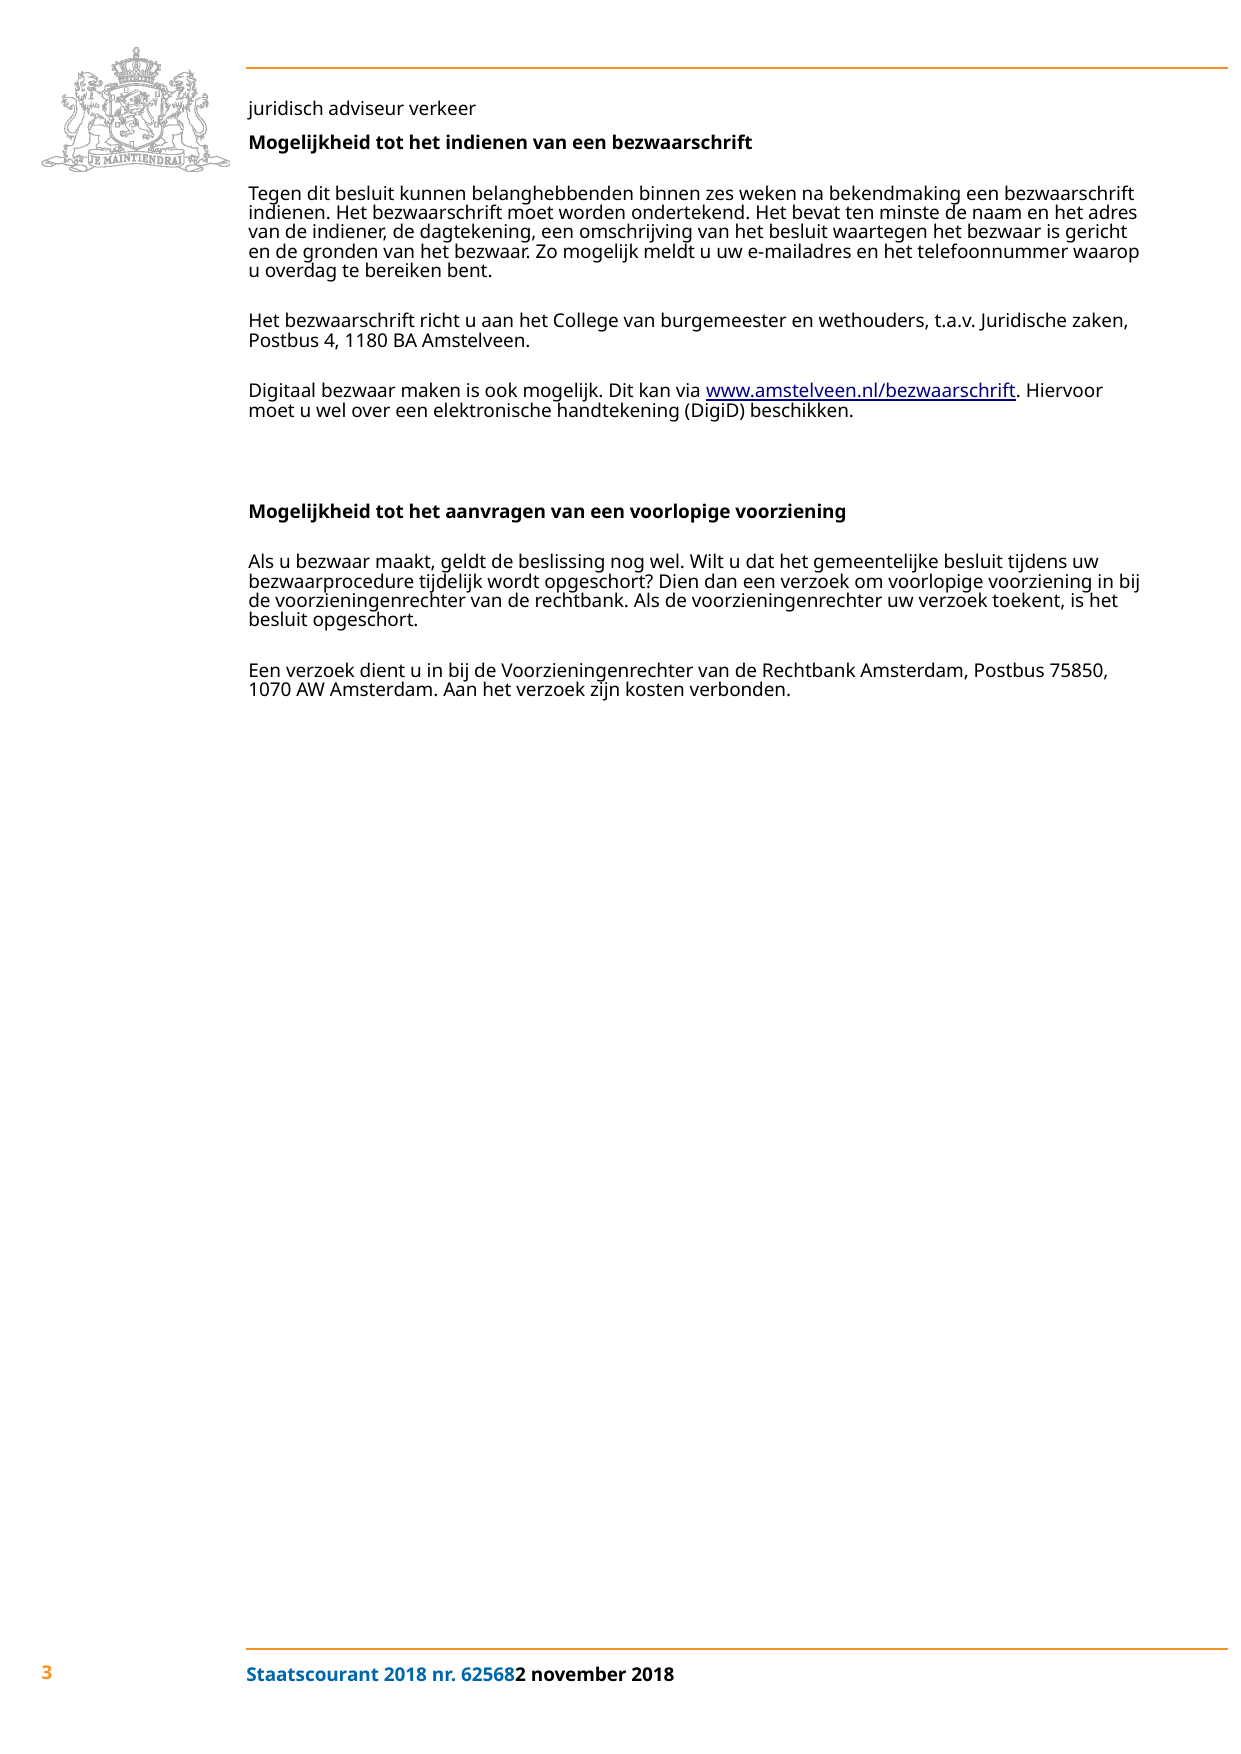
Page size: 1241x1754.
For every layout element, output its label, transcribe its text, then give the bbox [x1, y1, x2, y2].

picture [41, 47, 231, 172]
text Het bezwaarschrift richt u aan het College van burgemeester en wethouders, t.a.v. Juridische zaken, Postbus 4, 1180 BA Amstelveen. [248, 312, 1152, 351]
text Mogelijkheid tot het indienen van een bezwaarschrift [248, 134, 1152, 153]
text juridisch adviseur verkeer [248, 95, 1152, 121]
text Als u bezwaar maakt, geldt de beslissing nog wel. Wilt u dat het gemeentelijke besluit tijdens uw bezwaarprocedure tijdelijk wordt opgeschort? Dien dan een verzoek om voorlopige voorziening in bij de voorzieningenrechter van de rechtbank. Als de voorzieningenrechter uw verzoek toekent, is het besluit opgeschort. [248, 553, 1152, 631]
text Mogelijkheid tot het aanvragen van een voorlopige voorziening [248, 503, 1152, 522]
text Een verzoek dient u in bij de Voorzieningenrechter van de Rechtbank Amsterdam, Postbus 75850, 1070 AW Amsterdam. Aan het verzoek zijn kosten verbonden. [248, 662, 1152, 701]
text Digitaal bezwaar maken is ook mogelijk. Dit kan via www.amstelveen.nl/bezwaarschrift. Hiervoor moet u wel over een elektronische handtekening (DigiD) beschikken. [248, 382, 1152, 421]
text Tegen dit besluit kunnen belanghebbenden binnen zes weken na bekendmaking een bezwaarschrift indienen. Het bezwaarschrift moet worden ondertekend. Het bevat ten minste de naam en het adres van de indiener, de dagtekening, een omschrijving van het besluit waartegen het bezwaar is gericht en de gronden van het bezwaar. Zo mogelijk meldt u uw e-mailadres en het telefoonnummer waarop u overdag te bereiken bent. [248, 185, 1152, 281]
